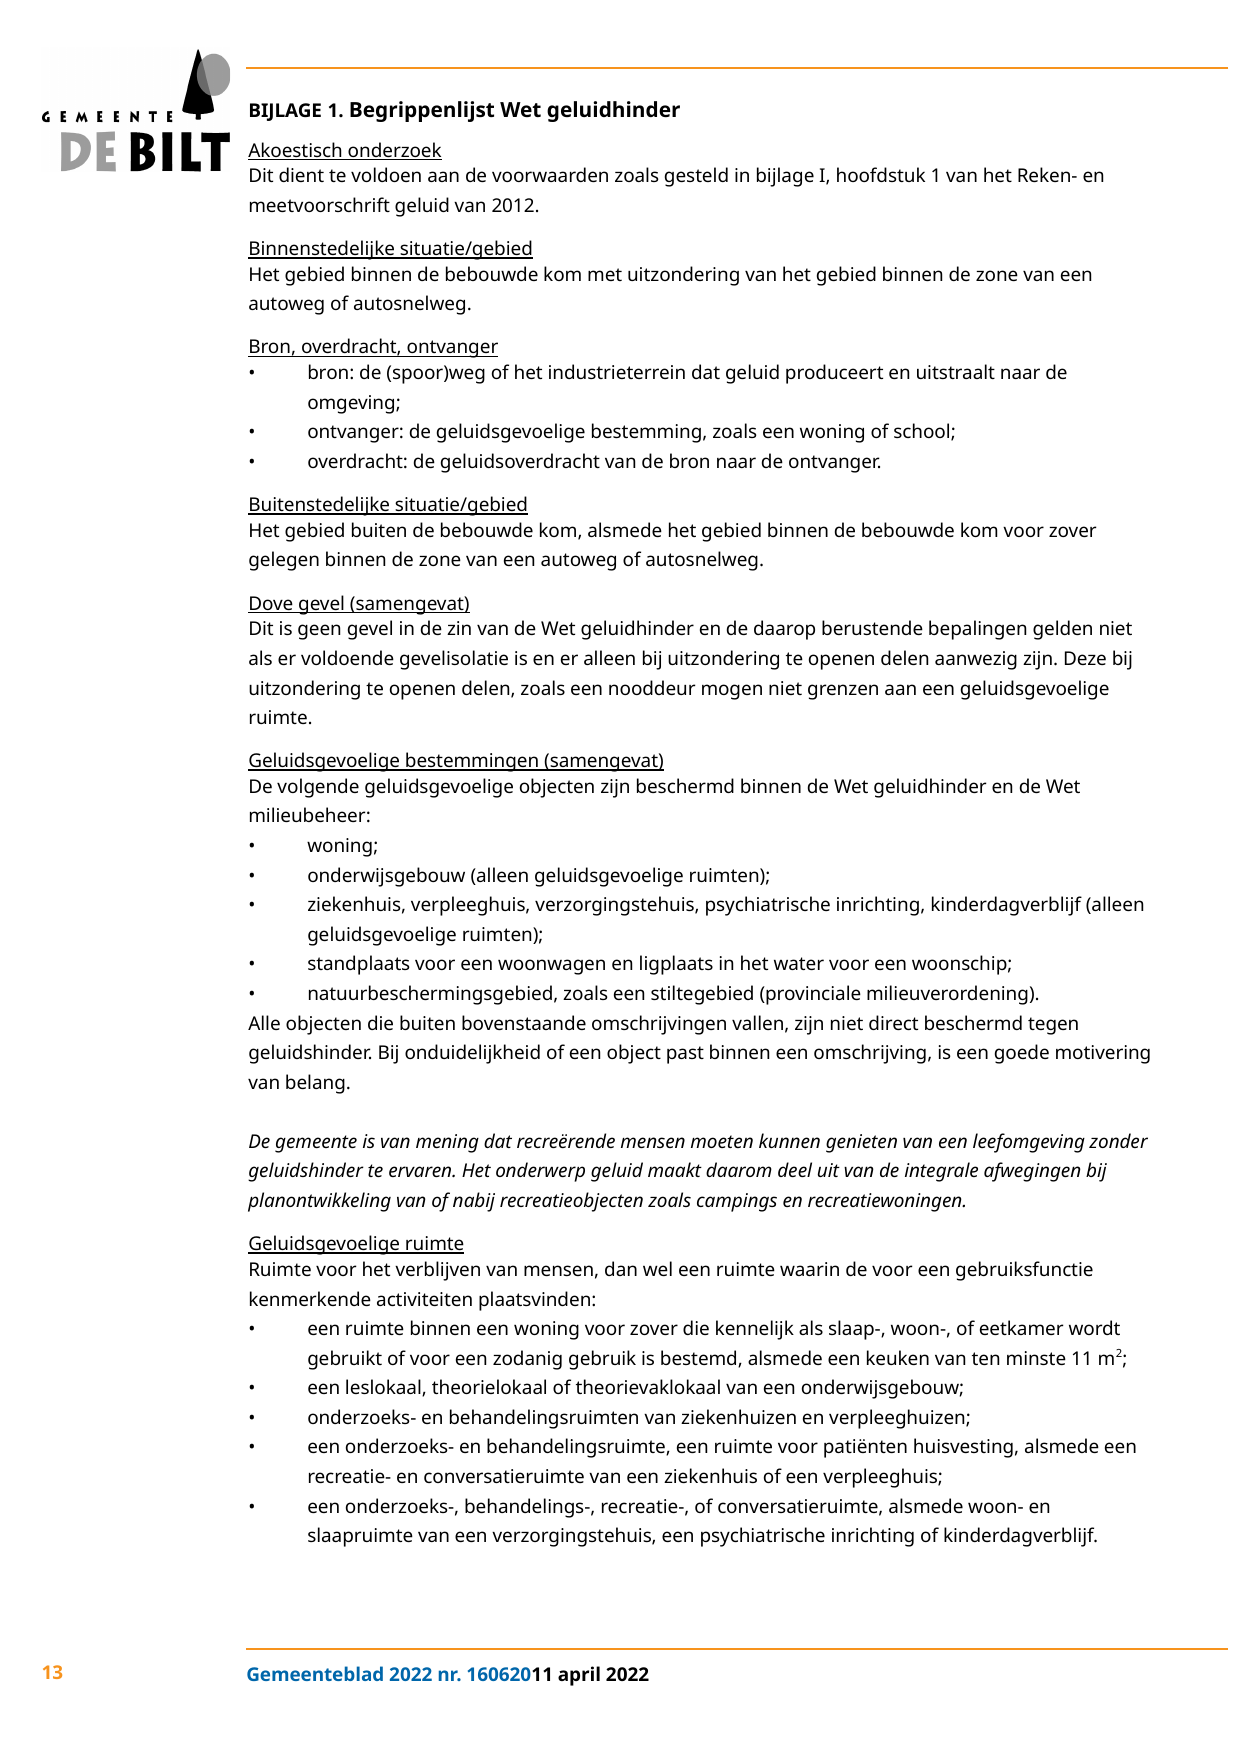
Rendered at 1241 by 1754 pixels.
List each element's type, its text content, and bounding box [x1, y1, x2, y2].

list overdracht: de geluidsoverdracht van de bron naar de ontvanger. [248, 448, 1152, 474]
text Het gebied binnen de bebouwde kom met uitzondering van het gebied binnen de zone van een autoweg of autosnelweg. [248, 261, 1152, 316]
text Ruimte voor het verblijven van mensen, dan wel een ruimte waarin de voor een gebruiksfunctie kenmerkende activiteiten plaatsvinden: [248, 1256, 1152, 1311]
text BIJLAGE 1. Begrippenlijst Wet geluidhinder [248, 95, 1152, 123]
text De volgende geluidsgevoelige objecten zijn beschermd binnen de Wet geluidhinder en de Wet milieubeheer: [248, 773, 1152, 828]
text Geluidsgevoelige ruimte [248, 1230, 1152, 1256]
list een ruimte binnen een woning voor zover die kennelijk als slaap-, woon-, of eetkamer wordt gebruikt of voor een zodanig gebruik is bestemd, alsmede een keuken van ten minste 11 m2; [248, 1315, 1152, 1371]
list standplaats voor een woonwagen en ligplaats in het water voor een woonschip; [248, 951, 1152, 976]
text Alle objecten die buiten bovenstaande omschrijvingen vallen, zijn niet direct beschermd tegen geluidshinder. Bij onduidelijkheid of een object past binnen een omschrijving, is een goede motivering van belang. [248, 1010, 1152, 1095]
text Dove gevel (samengevat) [248, 590, 1152, 616]
text De gemeente is van mening dat recreërende mensen moeten kunnen genieten van een leefomgeving zonder geluidshinder te ervaren. Het onderwerp geluid maakt daarom deel uit van de integrale afwegingen bij planontwikkeling van of nabij recreatieobjecten zoals campings en recreatiewoningen. [248, 1128, 1152, 1213]
text Binnenstedelijke situatie/gebied [248, 235, 1152, 261]
list natuurbeschermingsgebied, zoals een stiltegebied (provinciale milieuverordening). [248, 980, 1152, 1006]
text Het gebied buiten de bebouwde kom, alsmede het gebied binnen de bebouwde kom voor zover gelegen binnen de zone van een autoweg of autosnelweg. [248, 517, 1152, 572]
list ontvanger: de geluidsgevoelige bestemming, zoals een woning of school; [248, 419, 1152, 444]
text Akoestisch onderzoek [248, 137, 1152, 163]
text Bron, overdracht, ontvanger [248, 334, 1152, 359]
text Buitenstedelijke situatie/gebied [248, 491, 1152, 517]
list onderzoeks- en behandelingsruimten van ziekenhuizen en verpleeghuizen; [248, 1404, 1152, 1430]
list onderwijsgebouw (alleen geluidsgevoelige ruimten); [248, 862, 1152, 888]
list woning; [248, 832, 1152, 858]
list een onderzoeks- en behandelingsruimte, een ruimte voor patiënten huisvesting, alsmede een recreatie- en conversatieruimte van een ziekenhuis of een verpleeghuis; [248, 1434, 1152, 1489]
text Geluidsgevoelige bestemmingen (samengevat) [248, 747, 1152, 773]
list bron: de (spoor)weg of het industrieterrein dat geluid produceert en uitstraalt naar de omgeving; [248, 359, 1152, 415]
text Dit is geen gevel in de zin van de Wet geluidhinder en de daarop berustende bepalingen gelden niet als er voldoende gevelisolatie is en er alleen bij uitzondering te openen delen aanwezig zijn. Deze bij uitzondering te openen delen, zoals een nooddeur mogen niet grenzen aan een geluidsgevoelige ruimte. [248, 616, 1152, 730]
list ziekenhuis, verpleeghuis, verzorgingstehuis, psychiatrische inrichting, kinderdagverblijf (alleen geluidsgevoelige ruimten); [248, 891, 1152, 947]
text Dit dient te voldoen aan de voorwaarden zoals gesteld in bijlage I, hoofdstuk 1 van het Reken- en meetvoorschrift geluid van 2012. [248, 163, 1152, 218]
picture [41, 47, 231, 172]
list een leslokaal, theorielokaal of theorievaklokaal van een onderwijsgebouw; [248, 1374, 1152, 1400]
list een onderzoeks-, behandelings-, recreatie-, of conversatieruimte, alsmede woon- en slaapruimte van een verzorgingstehuis, een psychiatrische inrichting of kinderdagverblijf. [248, 1493, 1152, 1548]
